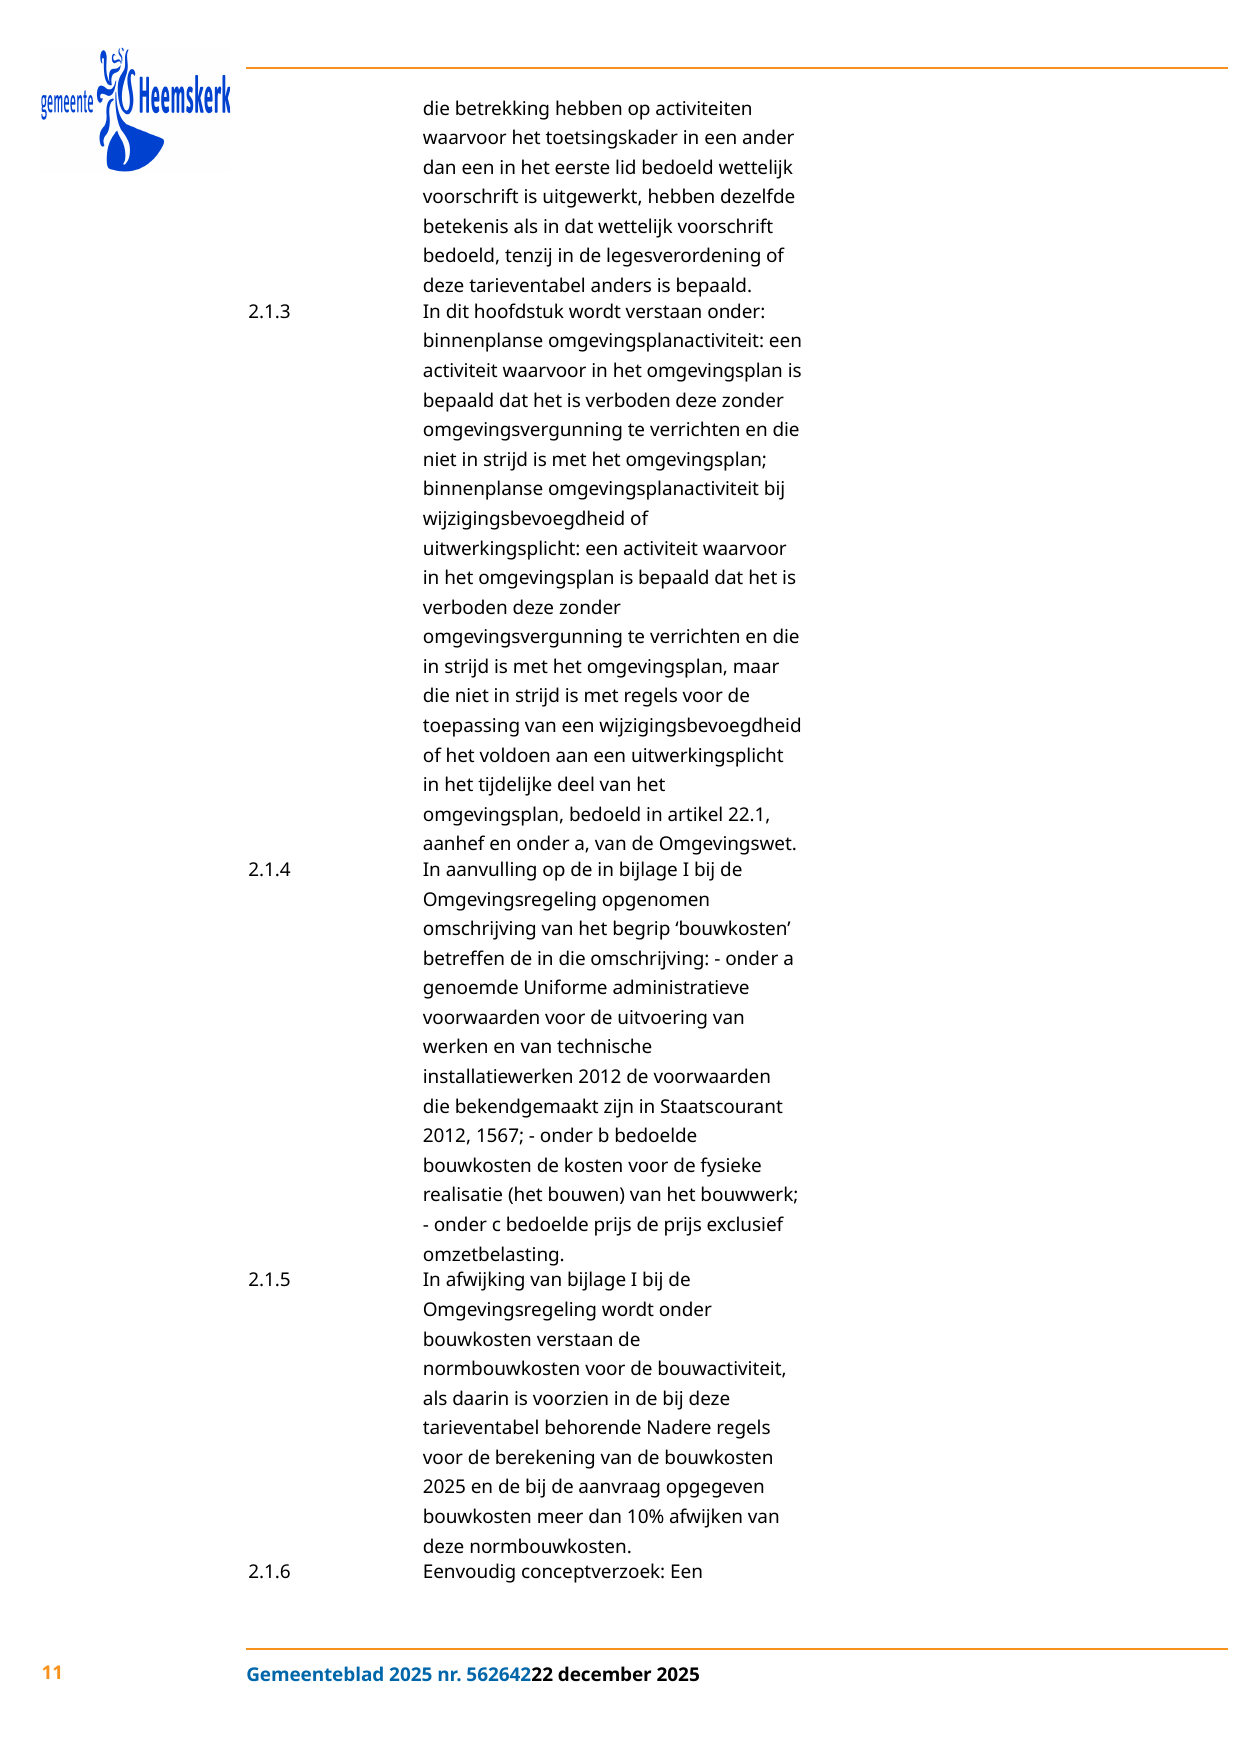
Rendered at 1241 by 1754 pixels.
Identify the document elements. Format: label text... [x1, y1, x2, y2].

picture [41, 47, 231, 172]
table_cell [977, 1267, 1152, 1558]
table_cell [977, 95, 1152, 298]
table_cell [977, 298, 1152, 856]
table_cell In dit hoofdstuk wordt verstaan onder: binnenplanse omgevingsplanactiviteit: een activiteit waarvoor in het omgevingsplan is bepaald dat het is verboden deze zonder omgevingsvergunning te verrichten en die niet in strijd is met het omgevingsplan; binnenplanse omgevingsplanactiviteit bij wijzigingsbevoegdheid of uitwerkingsplicht: een activiteit waarvoor in het omgevingsplan is bepaald dat het is verboden deze zonder omgevingsvergunning te verrichten en die in strijd is met het omgevingsplan, maar die niet in strijd is met regels voor de toepassing van een wijzigingsbevoegdheid of het voldoen aan een uitwerkingsplicht in het tijdelijke deel van het omgevingsplan, bedoeld in artikel 22.1, aanhef en onder a, van de Omgevingswet. [423, 298, 802, 856]
table_cell In afwijking van bijlage I bij de Omgevingsregeling wordt onder bouwkosten verstaan de normbouwkosten voor de bouwactiviteit, als daarin is voorzien in de bij deze tarieventabel behorende Nadere regels voor de berekening van de bouwkosten 2025 en de bij de aanvraag opgegeven bouwkosten meer dan 10% afwijken van deze normbouwkosten. [423, 1267, 802, 1558]
table_cell [802, 856, 977, 1267]
table_cell [802, 298, 977, 856]
table_cell [977, 1559, 1152, 1584]
table_cell [802, 1267, 977, 1558]
table_cell [248, 95, 423, 298]
table_cell 2.1.5 [248, 1267, 423, 1558]
table_cell Eenvoudig conceptverzoek: Een [423, 1559, 802, 1584]
table_cell [802, 1559, 977, 1584]
table_cell die betrekking hebben op activiteiten waarvoor het toetsingskader in een ander dan een in het eerste lid bedoeld wettelijk voorschrift is uitgewerkt, hebben dezelfde betekenis als in dat wettelijk voorschrift bedoeld, tenzij in de legesverordening of deze tarieventabel anders is bepaald. [423, 95, 802, 298]
table_cell 2.1.3 [248, 298, 423, 856]
table_cell 2.1.4 [248, 856, 423, 1267]
table_cell [977, 856, 1152, 1267]
table_cell [802, 95, 977, 298]
table_cell In aanvulling op de in bijlage I bij de Omgevingsregeling opgenomen omschrijving van het begrip ‘bouwkosten’ betreffen de in die omschrijving: - onder a genoemde Uniforme administratieve voorwaarden voor de uitvoering van werken en van technische installatiewerken 2012 de voorwaarden die bekendgemaakt zijn in Staatscourant 2012, 1567; - onder b bedoelde bouwkosten de kosten voor de fysieke realisatie (het bouwen) van het bouwwerk; - onder c bedoelde prijs de prijs exclusief omzetbelasting. [423, 856, 802, 1267]
table_cell 2.1.6 [248, 1559, 423, 1584]
